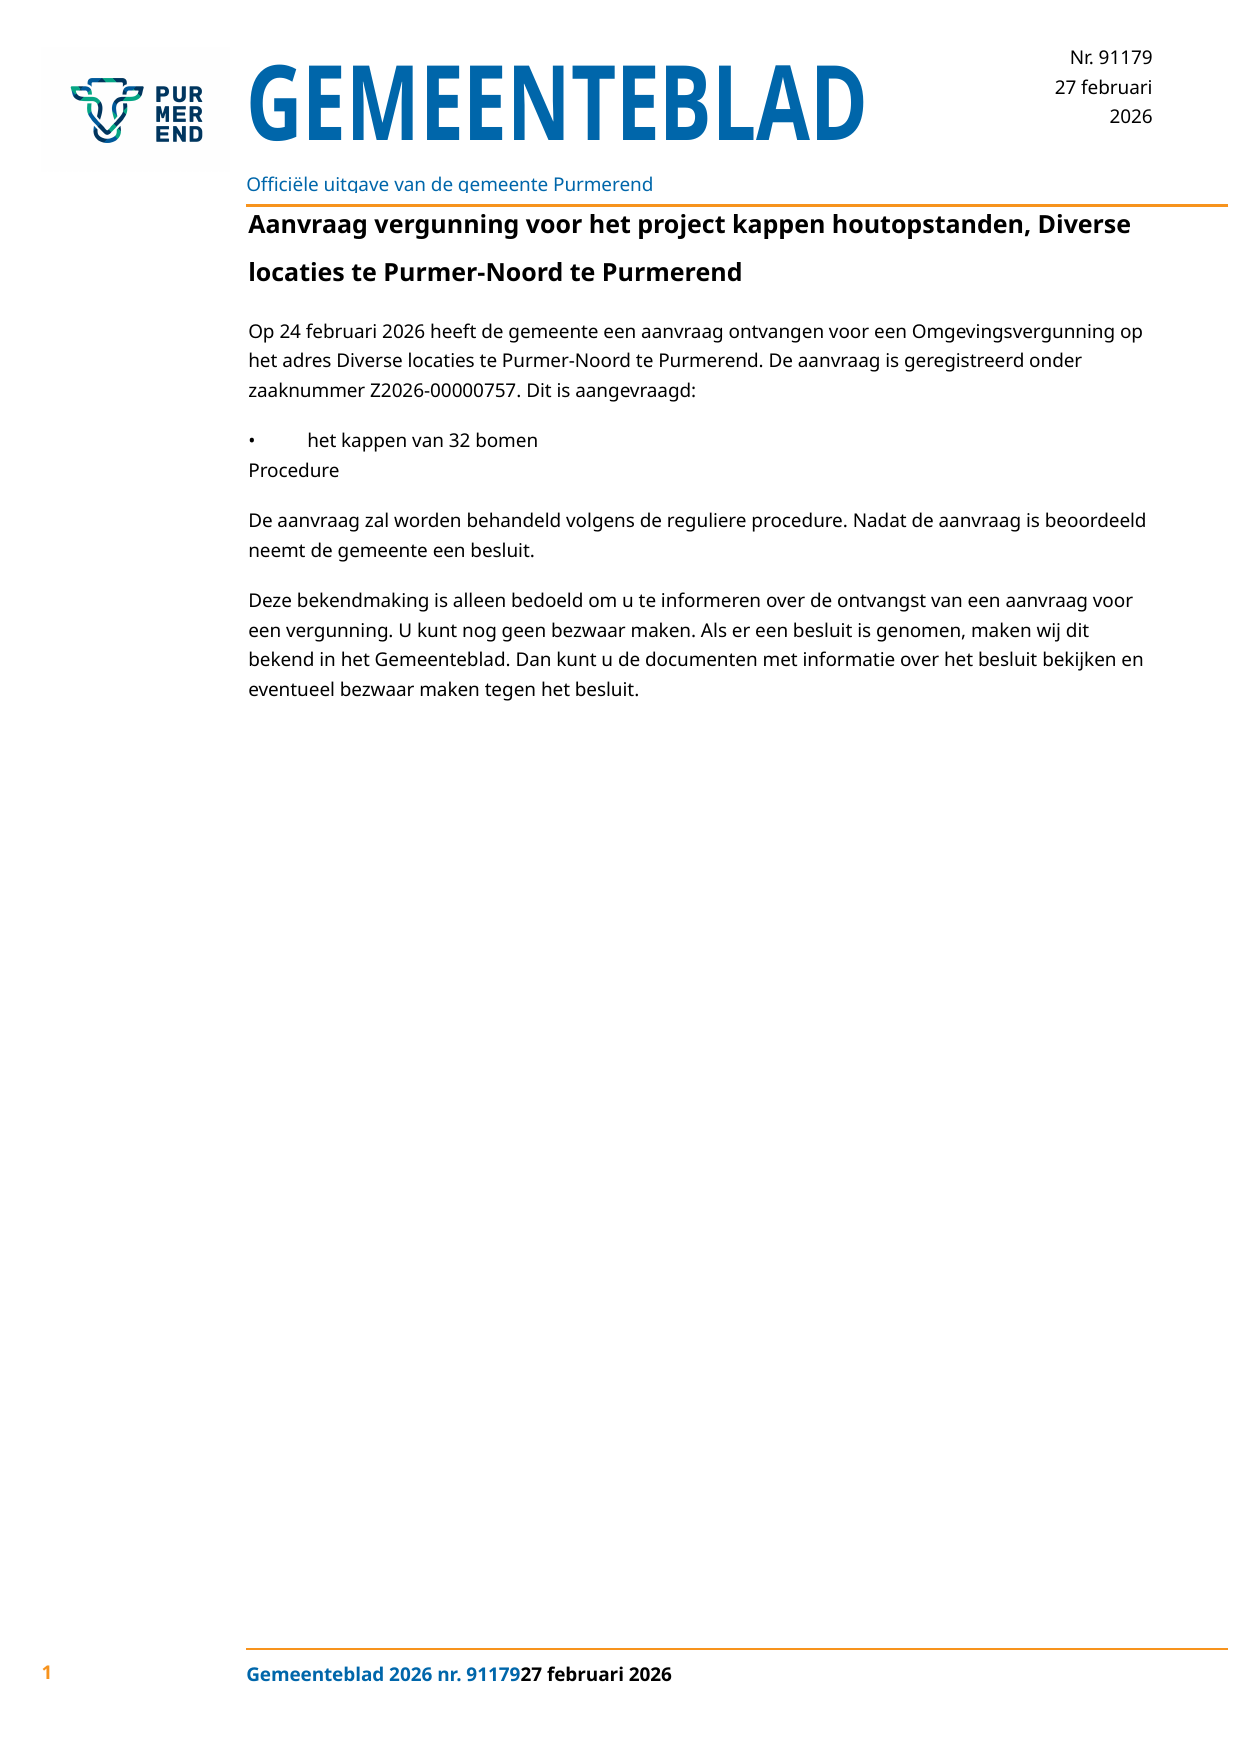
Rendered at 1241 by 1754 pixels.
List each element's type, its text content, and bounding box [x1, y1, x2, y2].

text Deze bekendmaking is alleen bedoeld om u te informeren over de ontvangst van een aanvraag voor een vergunning. U kunt nog geen bezwaar maken. Als er een besluit is genomen, maken wij dit bekend in het Gemeenteblad. Dan kunt u de documenten met informatie over het besluit bekijken en eventueel bezwaar maken tegen het besluit. [248, 587, 1152, 702]
text De aanvraag zal worden behandeld volgens de reguliere procedure. Nadat de aanvraag is beoordeeld neemt de gemeente een besluit. [248, 507, 1152, 563]
text Procedure [248, 457, 1152, 483]
picture [41, 47, 231, 172]
text Aanvraag vergunning voor het project kappen houtopstanden, Diverse locaties te Purmer-Noord te Purmerend [248, 207, 1152, 288]
list het kappen van 32 bomen [248, 427, 1152, 453]
text Op 24 februari 2026 heeft de gemeente een aanvraag ontvangen voor een Omgevingsvergunning op het adres Diverse locaties te Purmer-Noord te Purmerend. De aanvraag is geregistreerd onder zaaknummer Z2026-00000757. Dit is aangevraagd: [248, 318, 1152, 403]
